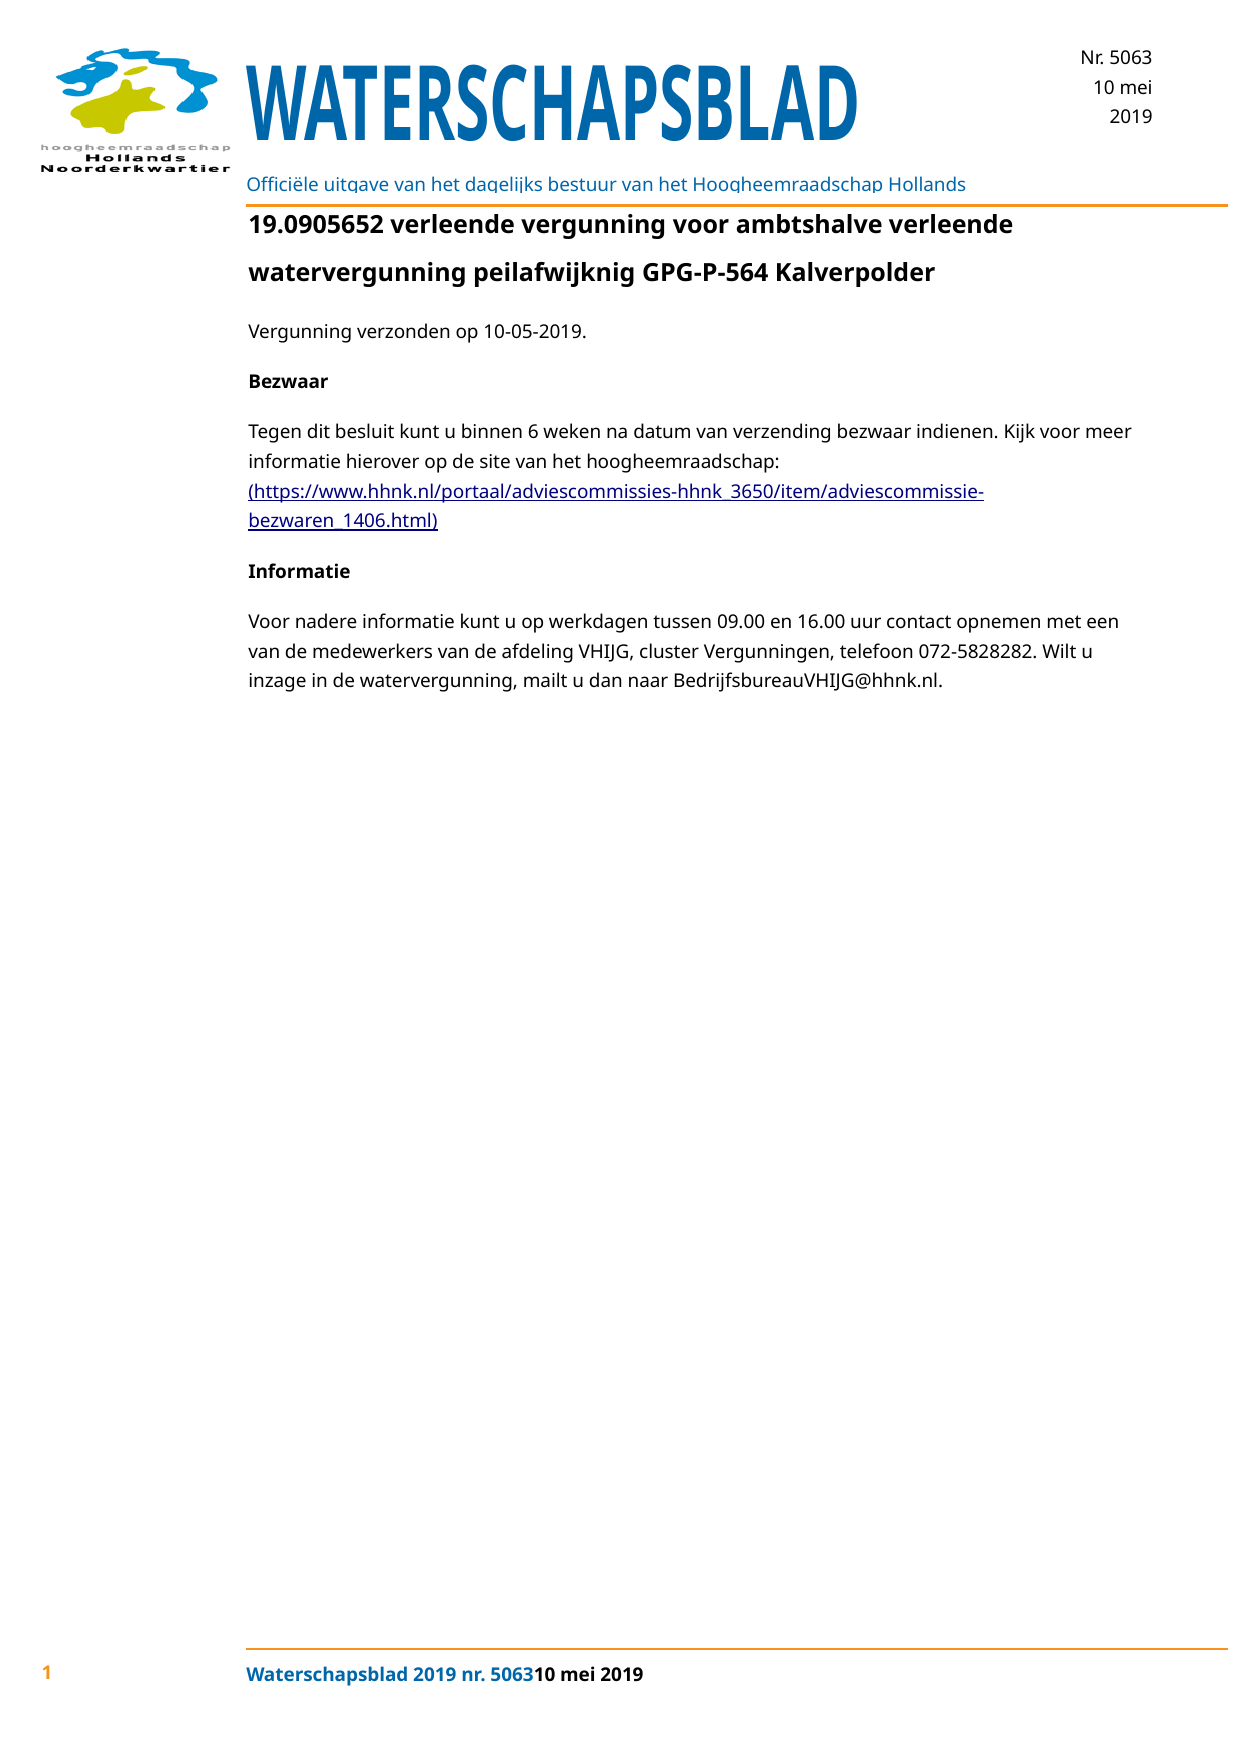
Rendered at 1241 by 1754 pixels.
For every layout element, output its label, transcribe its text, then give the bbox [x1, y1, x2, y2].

text Informatie [248, 558, 1152, 584]
text Vergunning verzonden op 10-05-2019. [248, 318, 1152, 344]
picture [41, 47, 231, 172]
text Voor nadere informatie kunt u op werkdagen tussen 09.00 en 16.00 uur contact opnemen met een van de medewerkers van de afdeling VHIJG, cluster Vergunningen, telefoon 072-5828282. Wilt u inzage in de watervergunning, mailt u dan naar BedrijfsbureauVHIJG@hhnk.nl. [248, 608, 1152, 693]
text 19.0905652 verleende vergunning voor ambtshalve verleende watervergunning peilafwijknig GPG-P-564 Kalverpolder [248, 207, 1152, 288]
text Bezwaar [248, 368, 1152, 394]
text Tegen dit besluit kunt u binnen 6 weken na datum van verzending bezwaar indienen. Kijk voor meer informatie hierover op de site van het hoogheemraadschap: (https://www.hhnk.nl/portaal/adviescommissies-hhnk_3650/item/adviescommissie-bezwaren_1406.html) [248, 419, 1152, 533]
